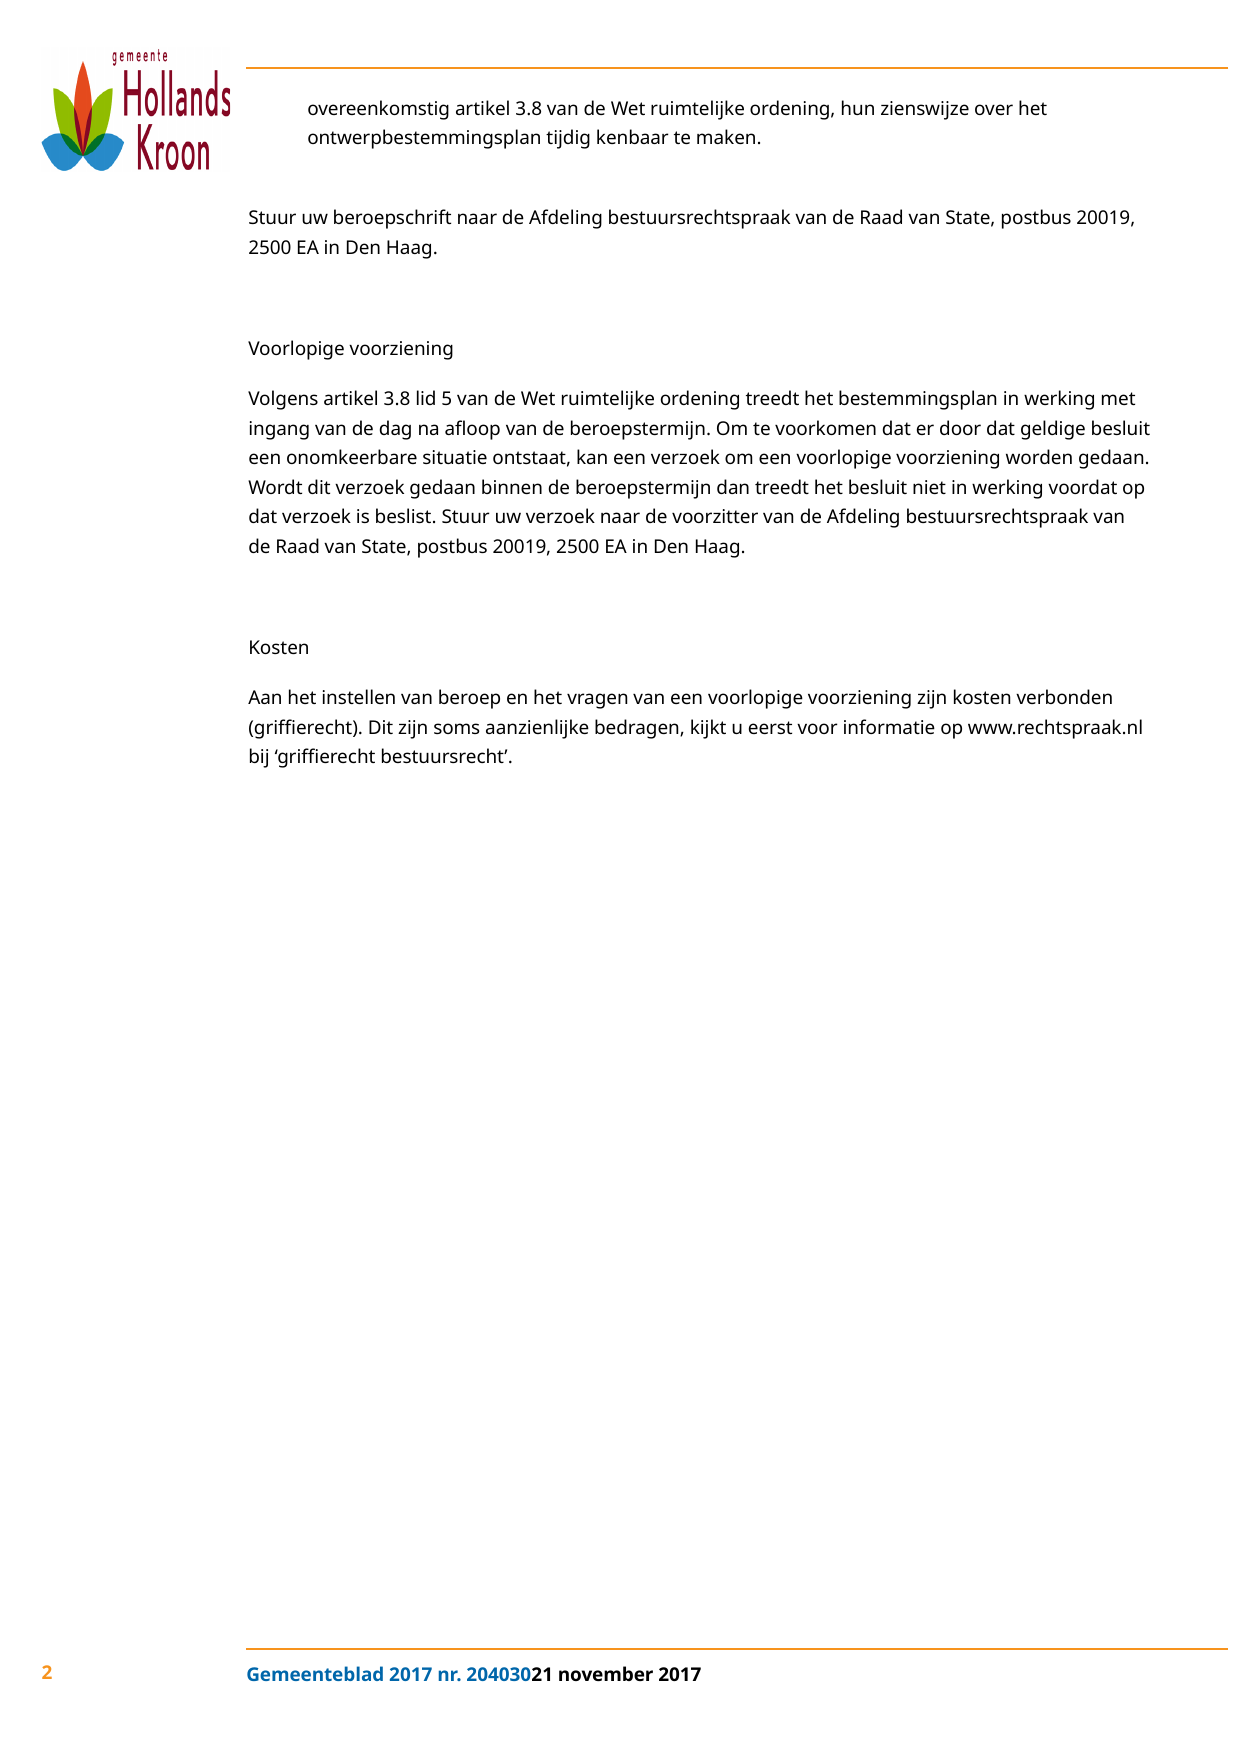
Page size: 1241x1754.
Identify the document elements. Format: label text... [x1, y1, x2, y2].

picture [41, 47, 231, 172]
text Kosten [248, 634, 1152, 660]
text Volgens artikel 3.8 lid 5 van de Wet ruimtelijke ordening treedt het bestemmingsplan in werking met ingang van de dag na afloop van de beroepstermijn. Om te voorkomen dat er door dat geldige besluit een onomkeerbare situatie ontstaat, kan een verzoek om een voorlopige voorziening worden gedaan. Wordt dit verzoek gedaan binnen de beroepstermijn dan treedt het besluit niet in werking voordat op dat verzoek is beslist. Stuur uw verzoek naar de voorzitter van de Afdeling bestuursrechtspraak van de Raad van State, postbus 20019, 2500 EA in Den Haag. [248, 385, 1152, 559]
text Stuur uw beroepschrift naar de Afdeling bestuursrechtspraak van de Raad van State, postbus 20019, 2500 EA in Den Haag. [248, 204, 1152, 260]
text Aan het instellen van beroep en het vragen van een voorlopige voorziening zijn kosten verbonden (griffierecht). Dit zijn soms aanzienlijke bedragen, kijkt u eerst voor informatie op www.rechtspraak.nl bij ‘griffierecht bestuursrecht’. [248, 684, 1152, 769]
list overeenkomstig artikel 3.8 van de Wet ruimtelijke ordening, hun zienswijze over het ontwerpbestemmingsplan tijdig kenbaar te maken. [248, 95, 1152, 150]
text Voorlopige voorziening [248, 335, 1152, 361]
